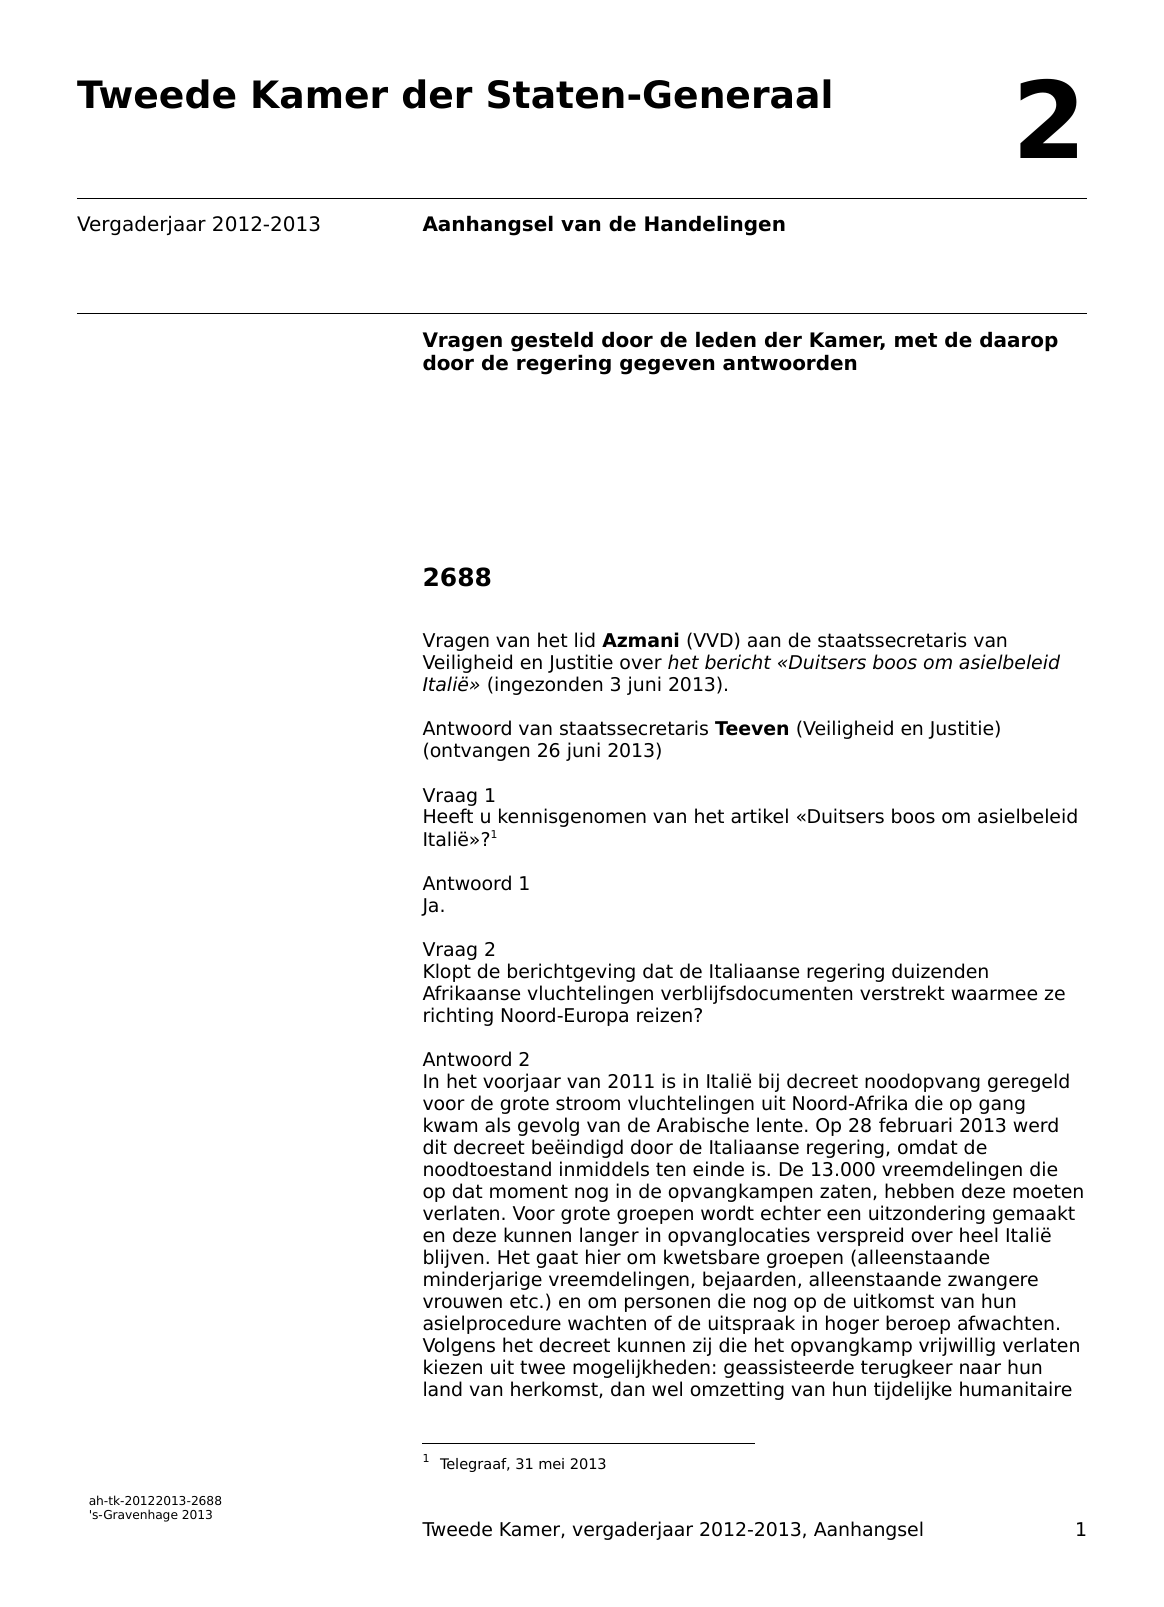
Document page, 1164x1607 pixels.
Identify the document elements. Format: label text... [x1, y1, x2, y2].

text Vragen van het lid Azmani (VVD) aan de staatssecretaris van Veiligheid en Justitie over het bericht «Duitsers boos om asielbeleid Italië» (ingezonden 3 juni 2013). [422, 630, 1087, 696]
text Klopt de berichtgeving dat de Italiaanse regering duizenden Afrikaanse vluchtelingen verblijfsdocumenten verstrekt waarmee ze richting Noord-Europa reizen? [422, 961, 1087, 1027]
table_header Tweede Kamer der Staten-Generaal [77, 59, 886, 198]
text ah-tk-20122013-2688 [88, 1494, 323, 1508]
table_header 2 [886, 59, 1087, 198]
text Heeft u kennisgenomen van het artikel «Duitsers boos om asielbeleid Italië»? [422, 806, 1087, 850]
table_cell Vragen gesteld door de leden der Kamer, met de daarop door de regering gegeven antwoorden [422, 314, 1087, 375]
text Antwoord van staatssecretaris Teeven (Veiligheid en Justitie) (ontvangen 26 juni 2013) [422, 718, 1087, 762]
text Antwoord 1 [422, 873, 1087, 894]
table_cell Aanhangsel van de Handelingen [422, 199, 1087, 313]
text Volgens het decreet kunnen zij die het opvangkamp vrijwillig verlaten kiezen uit twee mogelijkheden: geassisteerde terugkeer naar hun land van herkomst, dan wel omzetting van hun tijdelijke humanitaire [422, 1334, 1087, 1401]
text In het voorjaar van 2011 is in Italië bij decreet noodopvang geregeld voor de grote stroom vluchtelingen uit Noord-Afrika die op gang kwam als gevolg van de Arabische lente. Op 28 februari 2013 werd dit decreet beëindigd door de Italiaanse regering, omdat de noodtoestand inmiddels ten einde is. De 13.000 vreemdelingen die op dat moment nog in de opvangkampen zaten, hebben deze moeten verlaten. Voor grote groepen wordt echter een uitzondering gemaakt en deze kunnen langer in opvanglocaties verspreid over heel Italië blijven. Het gaat hier om kwetsbare groepen (alleenstaande minderjarige vreemdelingen, bejaarden, alleenstaande zwangere vrouwen etc.) en om personen die nog op de uitkomst van hun asielprocedure wachten of de uitspraak in hoger beroep afwachten. [422, 1071, 1087, 1334]
text Antwoord 2 [422, 1049, 1087, 1071]
text Telegraaf, 31 mei 2013 [422, 1452, 1087, 1474]
text Vraag 1 [422, 784, 1087, 806]
table_cell [77, 314, 422, 375]
text Vraag 2 [422, 939, 1087, 961]
text Ja. [422, 894, 1087, 917]
text 2688 [422, 563, 1087, 592]
text 's-Gravenhage 2013 [88, 1508, 323, 1522]
table_cell Vergaderjaar 2012-2013 [77, 199, 422, 313]
